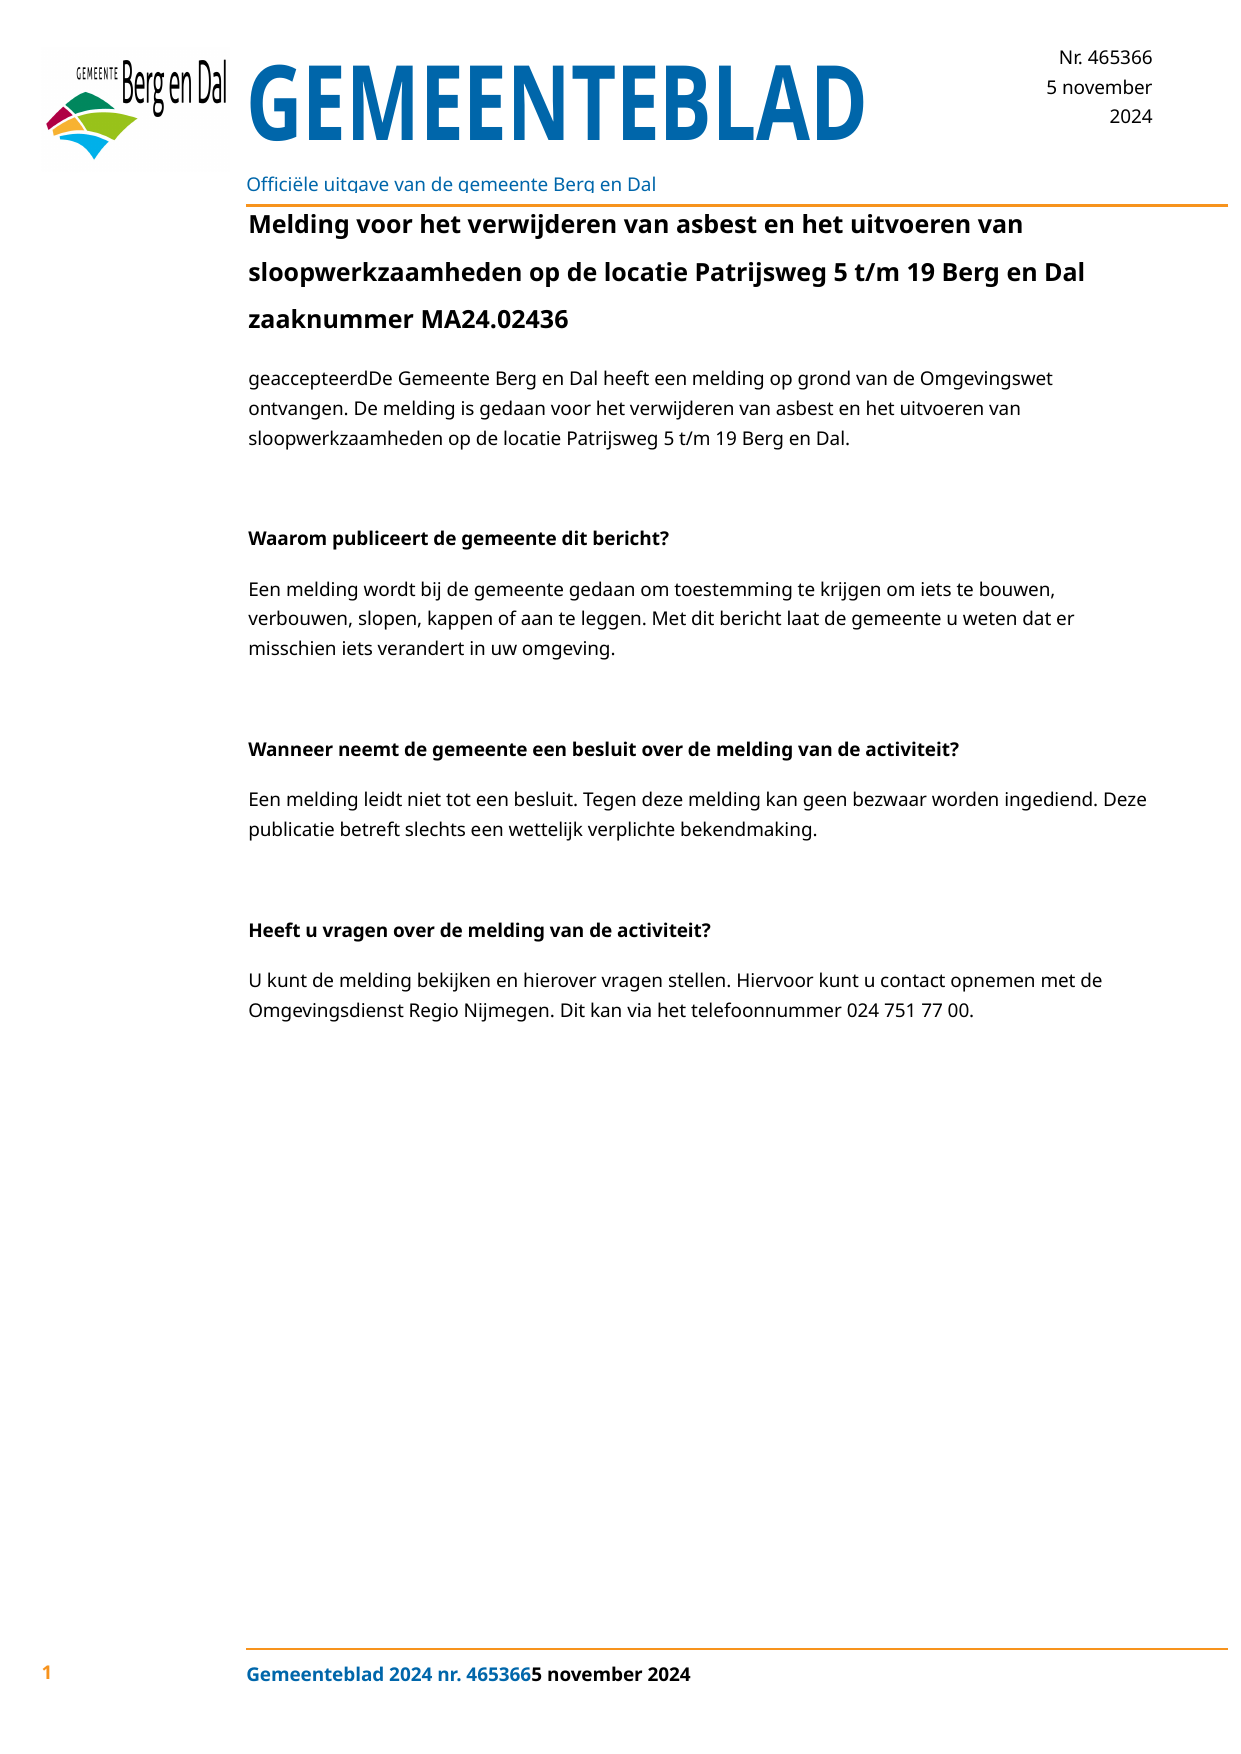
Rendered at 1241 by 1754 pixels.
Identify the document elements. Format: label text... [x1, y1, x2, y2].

text Een melding leidt niet tot een besluit. Tegen deze melding kan geen bezwaar worden ingediend. Deze publicatie betreft slechts een wettelijk verplichte bekendmaking. [248, 786, 1152, 842]
text Waarom publiceert de gemeente dit bericht? [248, 526, 1152, 551]
text Heeft u vragen over de melding van de activiteit? [248, 917, 1152, 942]
text U kunt de melding bekijken en hierover vragen stellen. Hiervoor kunt u contact opnemen met de Omgevingsdienst Regio Nijmegen. Dit kan via het telefoonnummer 024 751 77 00. [248, 967, 1152, 1022]
text geaccepteerdDe Gemeente Berg en Dal heeft een melding op grond van de Omgevingswet ontvangen. De melding is gedaan voor het verwijderen van asbest en het uitvoeren van sloopwerkzaamheden op de locatie Patrijsweg 5 t/m 19 Berg en Dal. [248, 366, 1152, 450]
text Melding voor het verwijderen van asbest en het uitvoeren van sloopwerkzaamheden op de locatie Patrijsweg 5 t/m 19 Berg en Dal zaaknummer MA24.02436 [248, 207, 1152, 336]
picture [41, 47, 231, 172]
text Wanneer neemt de gemeente een besluit over de melding van de activiteit? [248, 736, 1152, 762]
text Een melding wordt bij de gemeente gedaan om toestemming te krijgen om iets te bouwen, verbouwen, slopen, kappen of aan te leggen. Met dit bericht laat de gemeente u weten dat er misschien iets verandert in uw omgeving. [248, 576, 1152, 661]
